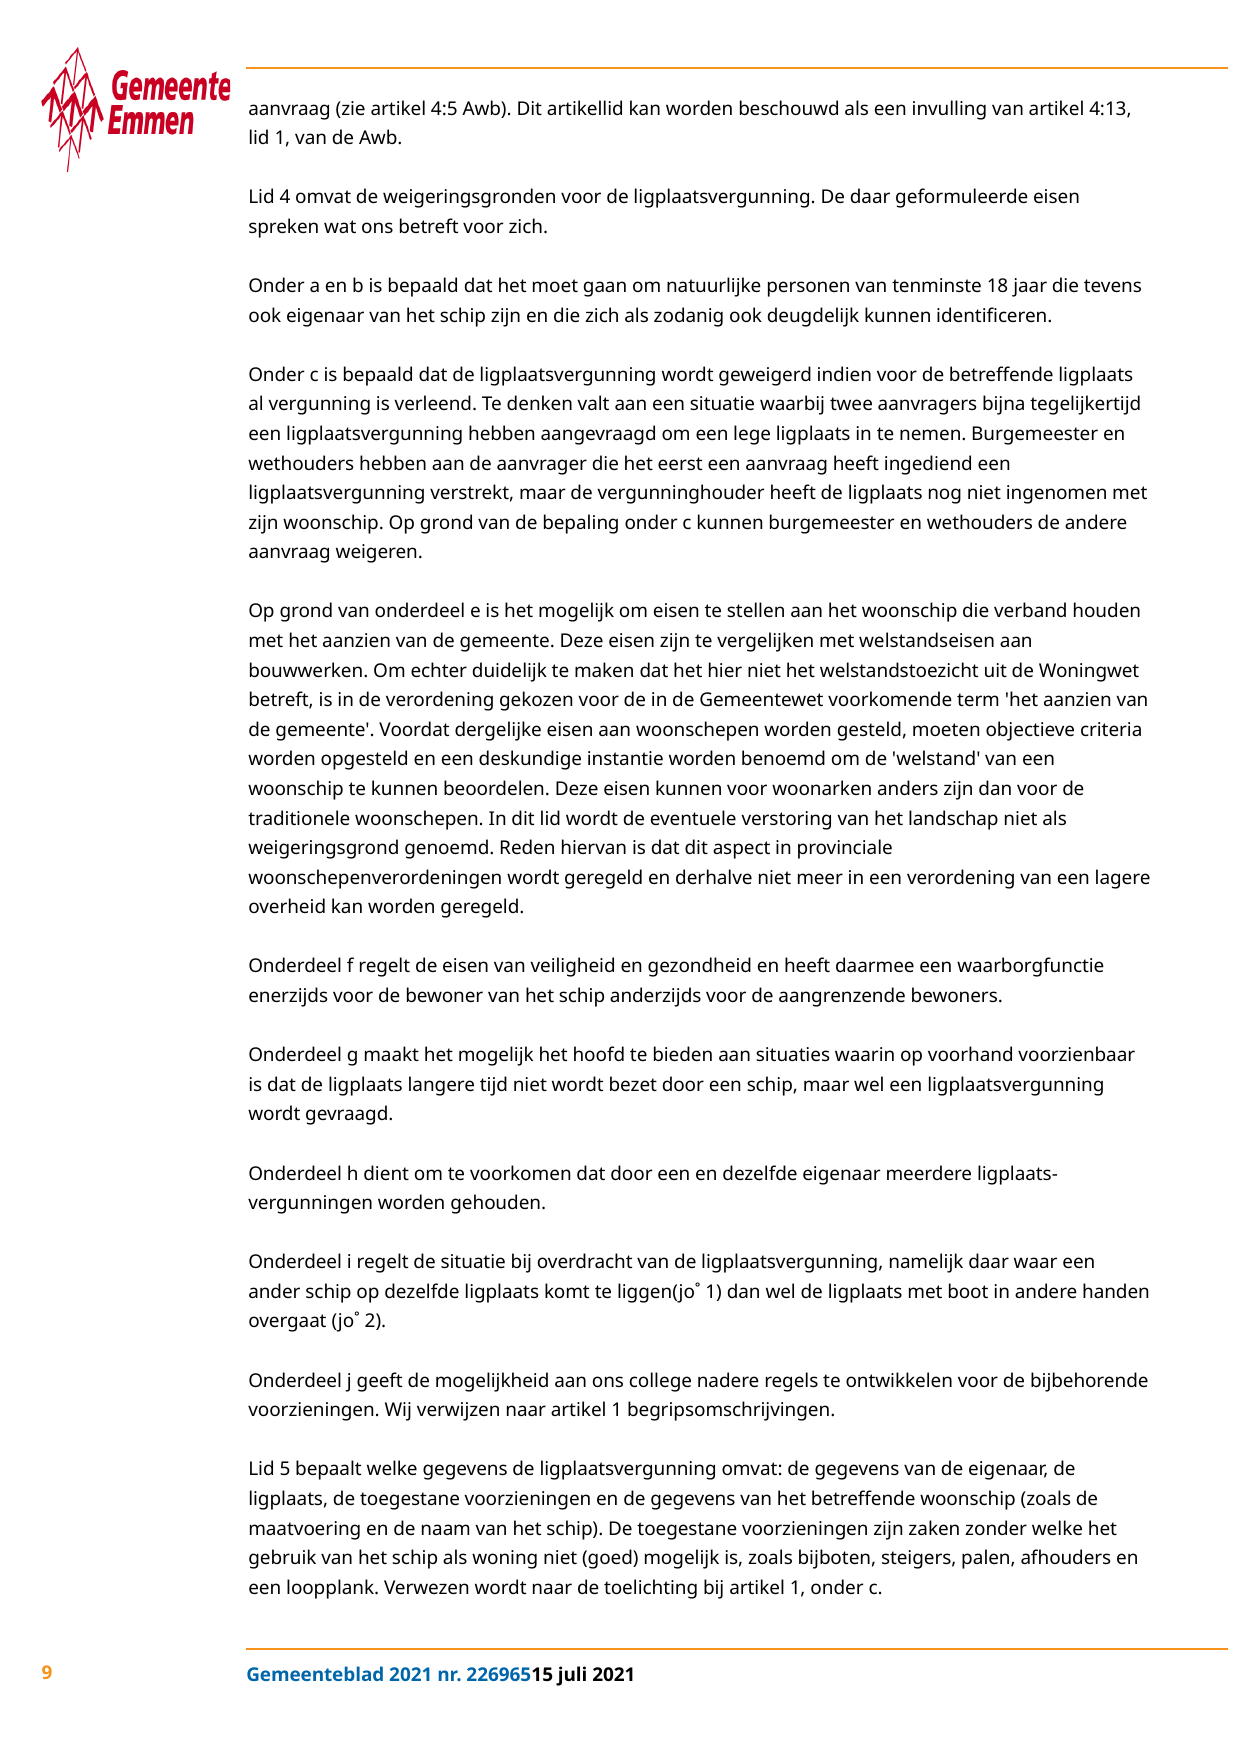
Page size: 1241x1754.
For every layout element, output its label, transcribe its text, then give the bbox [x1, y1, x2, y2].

text Lid 5 bepaalt welke gegevens de ligplaatsvergunning omvat: de gegevens van de eigenaar, de ligplaats, de toegestane voorzieningen en de gegevens van het betreffende woonschip (zoals de maatvoering en de naam van het schip). De toegestane voorzieningen zijn zaken zonder welke het gebruik van het schip als woning niet (goed) mogelijk is, zoals bijboten, steigers, palen, afhouders en een loopplank. Verwezen wordt naar de toelichting bij artikel 1, onder c. [248, 1456, 1152, 1600]
text Onderdeel j geeft de mogelijkheid aan ons college nadere regels te ontwikkelen voor de bijbehorende voorzieningen. Wij verwijzen naar artikel 1 begripsomschrijvingen. [248, 1367, 1152, 1422]
text Onderdeel f regelt de eisen van veiligheid en gezondheid en heeft daarmee een waarborgfunctie enerzijds voor de bewoner van het schip anderzijds voor de aangrenzende bewoners. [248, 953, 1152, 1008]
text Onder a en b is bepaald dat het moet gaan om natuurlijke personen van tenminste 18 jaar die tevens ook eigenaar van het schip zijn en die zich als zodanig ook deugdelijk kunnen identificeren. [248, 272, 1152, 328]
text Onderdeel g maakt het mogelijk het hoofd te bieden aan situaties waarin op voorhand voorzienbaar is dat de ligplaats langere tijd niet wordt bezet door een schip, maar wel een ligplaatsvergunning wordt gevraagd. [248, 1041, 1152, 1126]
picture [41, 47, 231, 172]
text Onderdeel h dient om te voorkomen dat door een en dezelfde eigenaar meerdere ligplaats-vergunningen worden gehouden. [248, 1160, 1152, 1215]
text Lid 4 omvat de weigeringsgronden voor de ligplaatsvergunning. De daar geformuleerde eisen spreken wat ons betreft voor zich. [248, 183, 1152, 239]
text Onderdeel i regelt de situatie bij overdracht van de ligplaatsvergunning, namelijk daar waar een ander schip op dezelfde ligplaats komt te liggen(jo˚ 1) dan wel de ligplaats met boot in andere handen overgaat (jo˚ 2). [248, 1248, 1152, 1333]
text Onder c is bepaald dat de ligplaatsvergunning wordt geweigerd indien voor de betreffende ligplaats al vergunning is verleend. Te denken valt aan een situatie waarbij twee aanvragers bijna tegelijkertijd een ligplaatsvergunning hebben aangevraagd om een lege ligplaats in te nemen. Burgemeester en wethouders hebben aan de aanvrager die het eerst een aanvraag heeft ingediend een ligplaatsvergunning verstrekt, maar de vergunninghouder heeft de ligplaats nog niet ingenomen met zijn woonschip. Op grond van de bepaling onder c kunnen burgemeester en wethouders de andere aanvraag weigeren. [248, 361, 1152, 564]
text Op grond van onderdeel e is het mogelijk om eisen te stellen aan het woonschip die verband houden met het aanzien van de gemeente. Deze eisen zijn te vergelijken met welstandseisen aan bouwwerken. Om echter duidelijk te maken dat het hier niet het welstandstoezicht uit de Woningwet betreft, is in de verordening gekozen voor de in de Gemeentewet voorkomende term 'het aanzien van de gemeente'. Voordat dergelijke eisen aan woonschepen worden gesteld, moeten objectieve criteria worden opgesteld en een deskundige instantie worden benoemd om de 'welstand' van een woonschip te kunnen beoordelen. Deze eisen kunnen voor woonarken anders zijn dan voor de traditionele woonschepen. In dit lid wordt de eventuele verstoring van het landschap niet als weigeringsgrond genoemd. Reden hiervan is dat dit aspect in provinciale woonschepenverordeningen wordt geregeld en derhalve niet meer in een verordening van een lagere overheid kan worden geregeld. [248, 598, 1152, 919]
text aanvraag (zie artikel 4:5 Awb). Dit artikellid kan worden beschouwd als een invulling van artikel 4:13, lid 1, van de Awb. [248, 95, 1152, 150]
